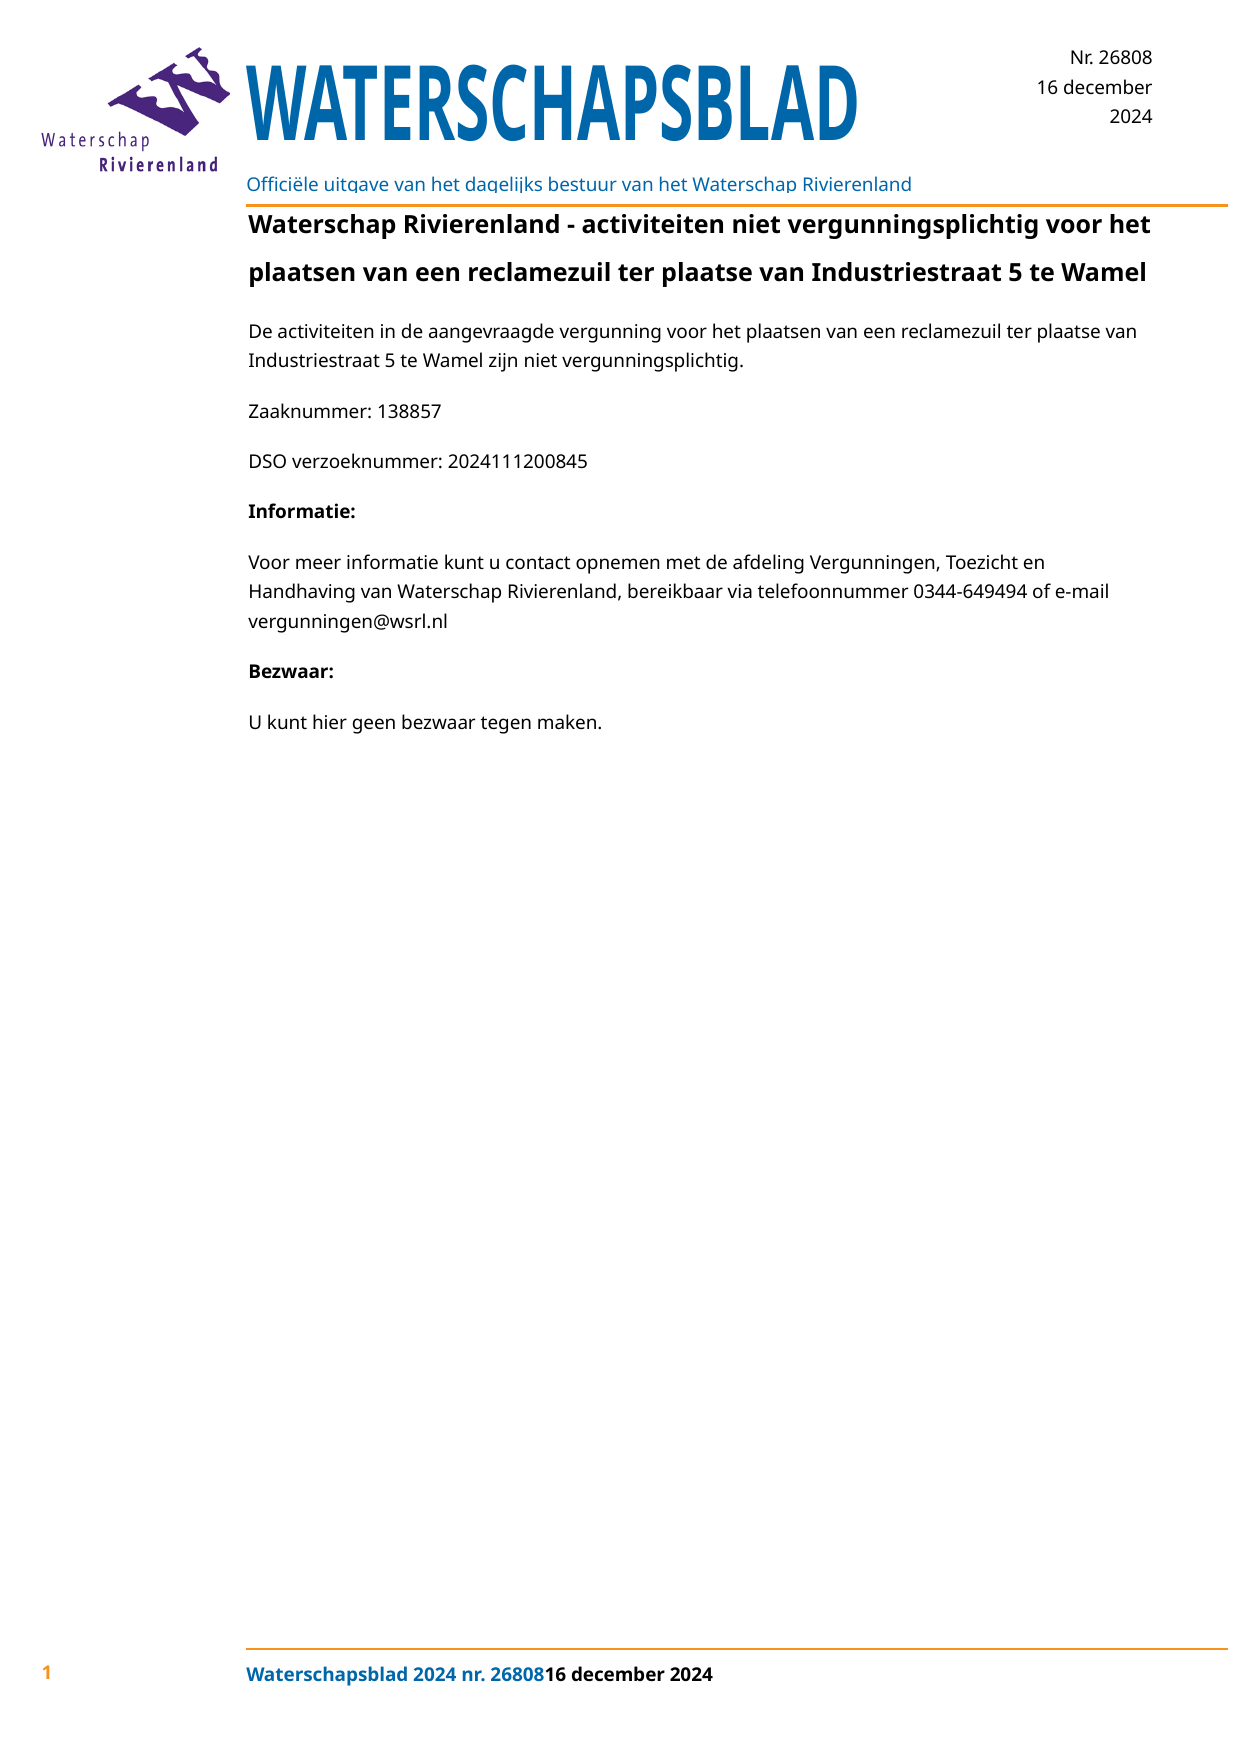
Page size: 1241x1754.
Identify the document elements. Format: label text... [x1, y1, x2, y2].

text Voor meer informatie kunt u contact opnemen met de afdeling Vergunningen, Toezicht en Handhaving van Waterschap Rivierenland, bereikbaar via telefoonnummer 0344-649494 of e-mail vergunningen@wsrl.nl [248, 549, 1152, 634]
text U kunt hier geen bezwaar tegen maken. [248, 709, 1152, 735]
text DSO verzoeknummer: 2024111200845 [248, 448, 1152, 474]
text De activiteiten in de aangevraagde vergunning voor het plaatsen van een reclamezuil ter plaatse van Industriestraat 5 te Wamel zijn niet vergunningsplichtig. [248, 318, 1152, 373]
picture [41, 47, 231, 172]
text Zaaknummer: 138857 [248, 398, 1152, 424]
text Bezwaar: [248, 659, 1152, 684]
text Informatie: [248, 499, 1152, 524]
text Waterschap Rivierenland - activiteiten niet vergunningsplichtig voor het plaatsen van een reclamezuil ter plaatse van Industriestraat 5 te Wamel [248, 207, 1152, 288]
